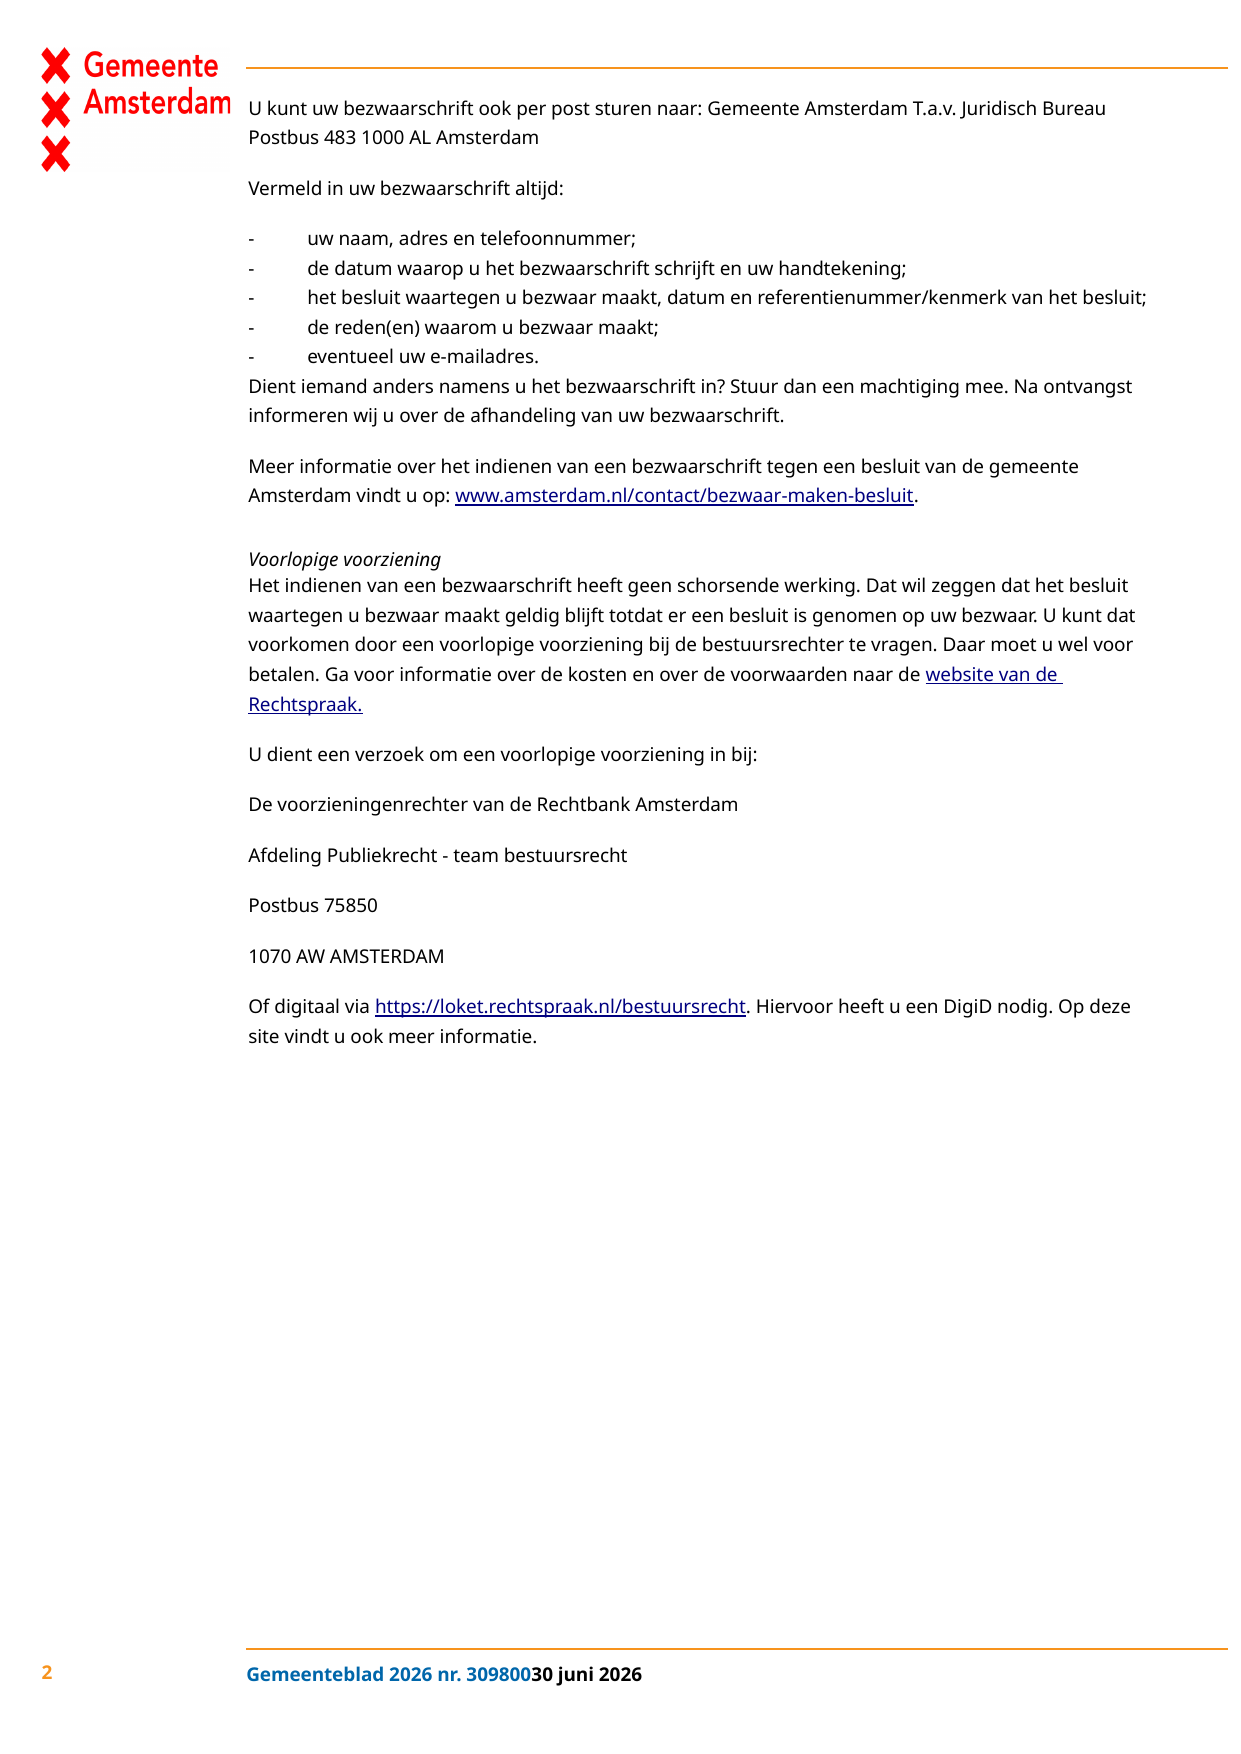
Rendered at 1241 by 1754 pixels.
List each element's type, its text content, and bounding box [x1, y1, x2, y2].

text Afdeling Publiekrecht - team bestuursrecht [248, 842, 1152, 868]
text 1070 AW AMSTERDAM [248, 943, 1152, 968]
text Voorlopige voorziening [248, 547, 1152, 572]
text Of digitaal via https://loket.rechtspraak.nl/bestuursrecht. Hiervoor heeft u een DigiD nodig. Op deze site vindt u ook meer informatie. [248, 993, 1152, 1048]
list uw naam, adres en telefoonnummer; [248, 225, 1152, 251]
text Vermeld in uw bezwaarschrift altijd: [248, 175, 1152, 201]
text U dient een verzoek om een voorlopige voorziening in bij: [248, 741, 1152, 767]
text U kunt uw bezwaarschrift ook per post sturen naar: Gemeente Amsterdam T.a.v. Juridisch Bureau Postbus 483 1000 AL Amsterdam [248, 95, 1152, 150]
list het besluit waartegen u bezwaar maakt, datum en referentienummer/kenmerk van het besluit; [248, 284, 1152, 310]
list de datum waarop u het bezwaarschrift schrijft en uw handtekening; [248, 255, 1152, 281]
text Postbus 75850 [248, 892, 1152, 918]
text De voorzieningenrechter van de Rechtbank Amsterdam [248, 792, 1152, 817]
text Het indienen van een bezwaarschrift heeft geen schorsende werking. Dat wil zeggen dat het besluit waartegen u bezwaar maakt geldig blijft totdat er een besluit is genomen op uw bezwaar. U kunt dat voorkomen door een voorlopige voorziening bij de bestuursrechter te vragen. Daar moet u wel voor betalen. Ga voor informatie over de kosten en over de voorwaarden naar de website van de Rechtspraak. [248, 572, 1152, 716]
text Meer informatie over het indienen van een bezwaarschrift tegen een besluit van de gemeente Amsterdam vindt u op: www.amsterdam.nl/contact/bezwaar-maken-besluit. [248, 453, 1152, 508]
list de reden(en) waarom u bezwaar maakt; [248, 314, 1152, 340]
picture [41, 47, 231, 172]
text Dient iemand anders namens u het bezwaarschrift in? Stuur dan een machtiging mee. Na ontvangst informeren wij u over de afhandeling van uw bezwaarschrift. [248, 373, 1152, 428]
list eventueel uw e-mailadres. [248, 343, 1152, 369]
